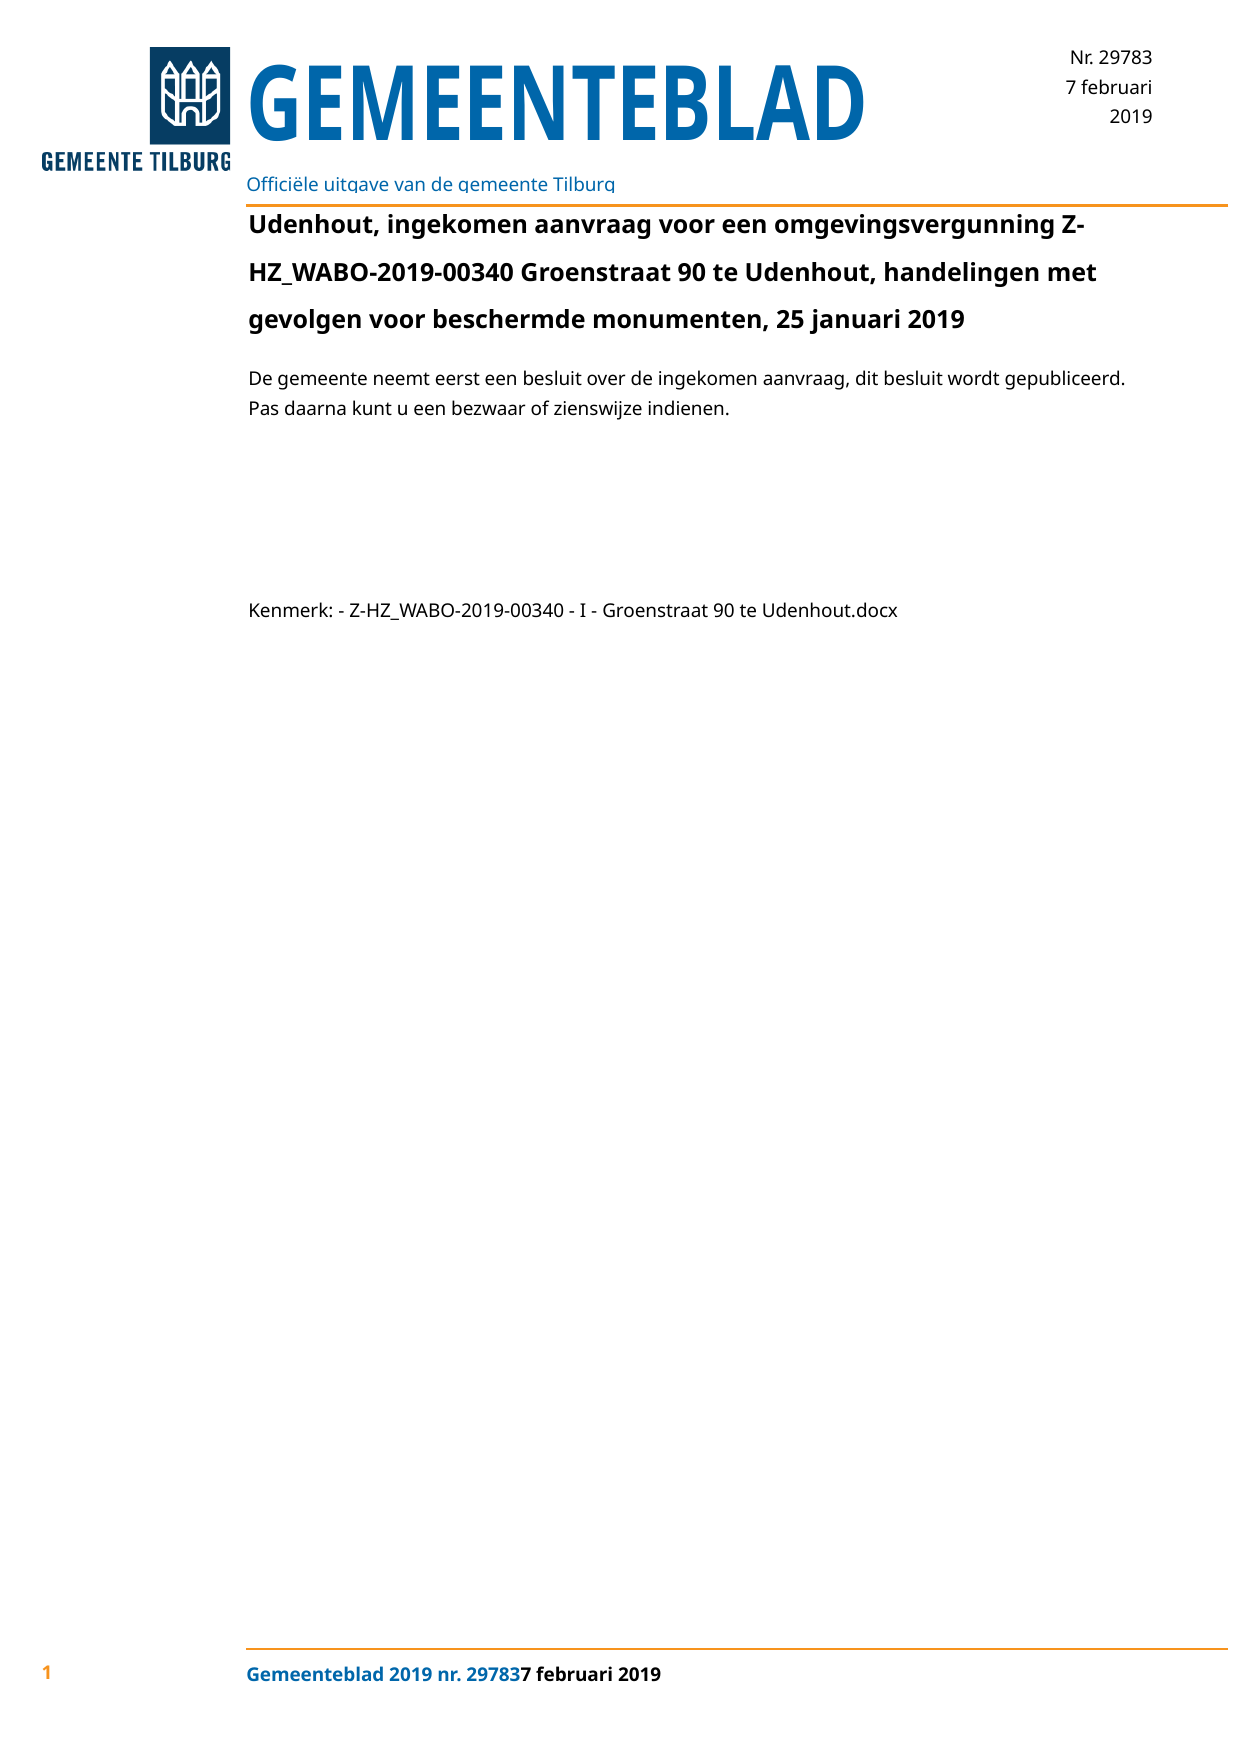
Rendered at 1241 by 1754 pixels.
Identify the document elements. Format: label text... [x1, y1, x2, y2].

text Udenhout, ingekomen aanvraag voor een omgevingsvergunning Z-HZ_WABO-2019-00340 Groenstraat 90 te Udenhout, handelingen met gevolgen voor beschermde monumenten, 25 januari 2019 [248, 207, 1152, 336]
text Kenmerk: - Z-HZ_WABO-2019-00340 - I - Groenstraat 90 te Udenhout.docx [248, 597, 1152, 622]
text De gemeente neemt eerst een besluit over de ingekomen aanvraag, dit besluit wordt gepubliceerd. Pas daarna kunt u een bezwaar of zienswijze indienen. [248, 366, 1152, 421]
picture [41, 47, 231, 172]
